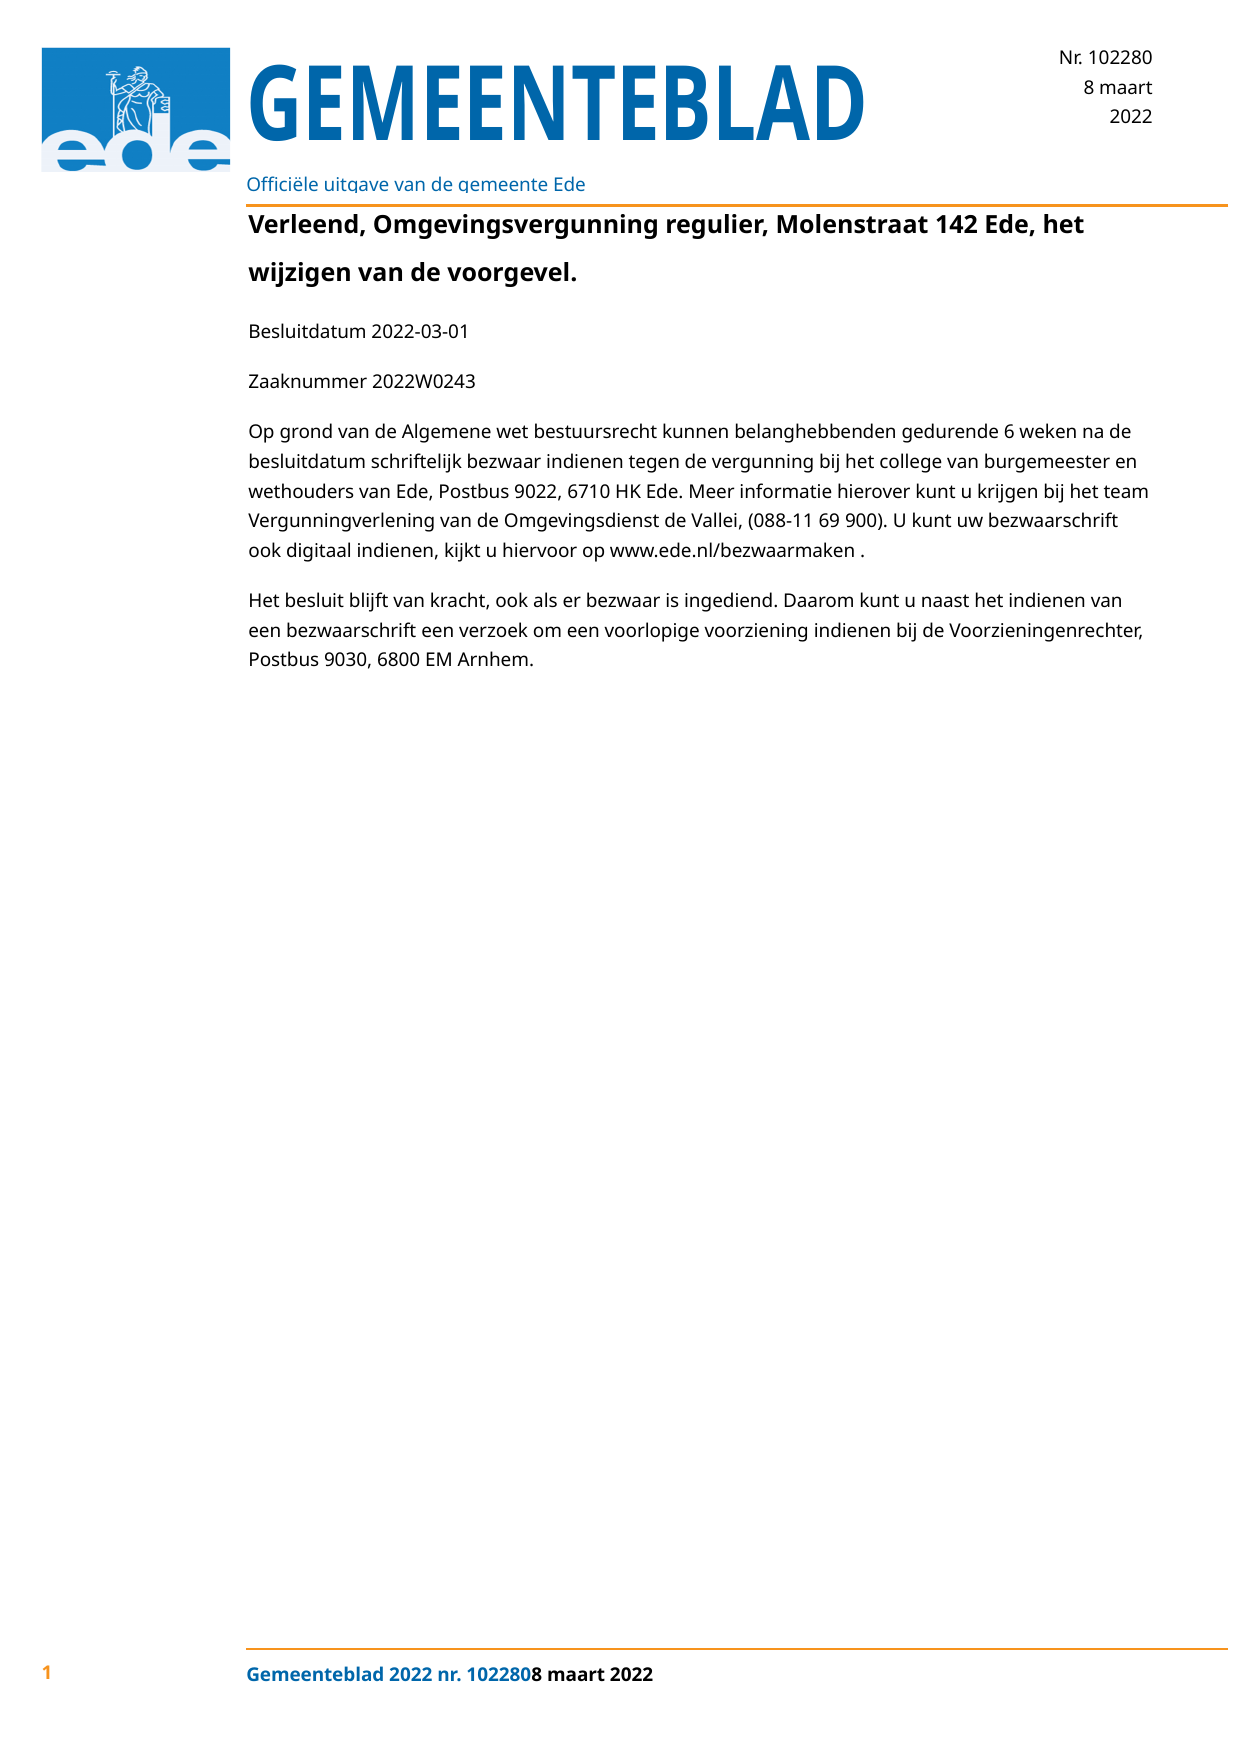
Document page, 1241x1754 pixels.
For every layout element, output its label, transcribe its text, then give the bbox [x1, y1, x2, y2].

picture [41, 47, 231, 172]
text Zaaknummer 2022W0243 [248, 368, 1152, 394]
text Het besluit blijft van kracht, ook als er bezwaar is ingediend. Daarom kunt u naast het indienen van een bezwaarschrift een verzoek om een voorlopige voorziening indienen bij de Voorzieningenrechter, Postbus 9030, 6800 EM Arnhem. [248, 587, 1152, 672]
text Verleend, Omgevingsvergunning regulier, Molenstraat 142 Ede, het wijzigen van de voorgevel. [248, 207, 1152, 288]
text Besluitdatum 2022-03-01 [248, 318, 1152, 344]
text Op grond van de Algemene wet bestuursrecht kunnen belanghebbenden gedurende 6 weken na de besluitdatum schriftelijk bezwaar indienen tegen de vergunning bij het college van burgemeester en wethouders van Ede, Postbus 9022, 6710 HK Ede. Meer informatie hierover kunt u krijgen bij het team Vergunningverlening van de Omgevingsdienst de Vallei, (088-11 69 900). U kunt uw bezwaarschrift ook digitaal indienen, kijkt u hiervoor op www.ede.nl/bezwaarmaken . [248, 419, 1152, 563]
